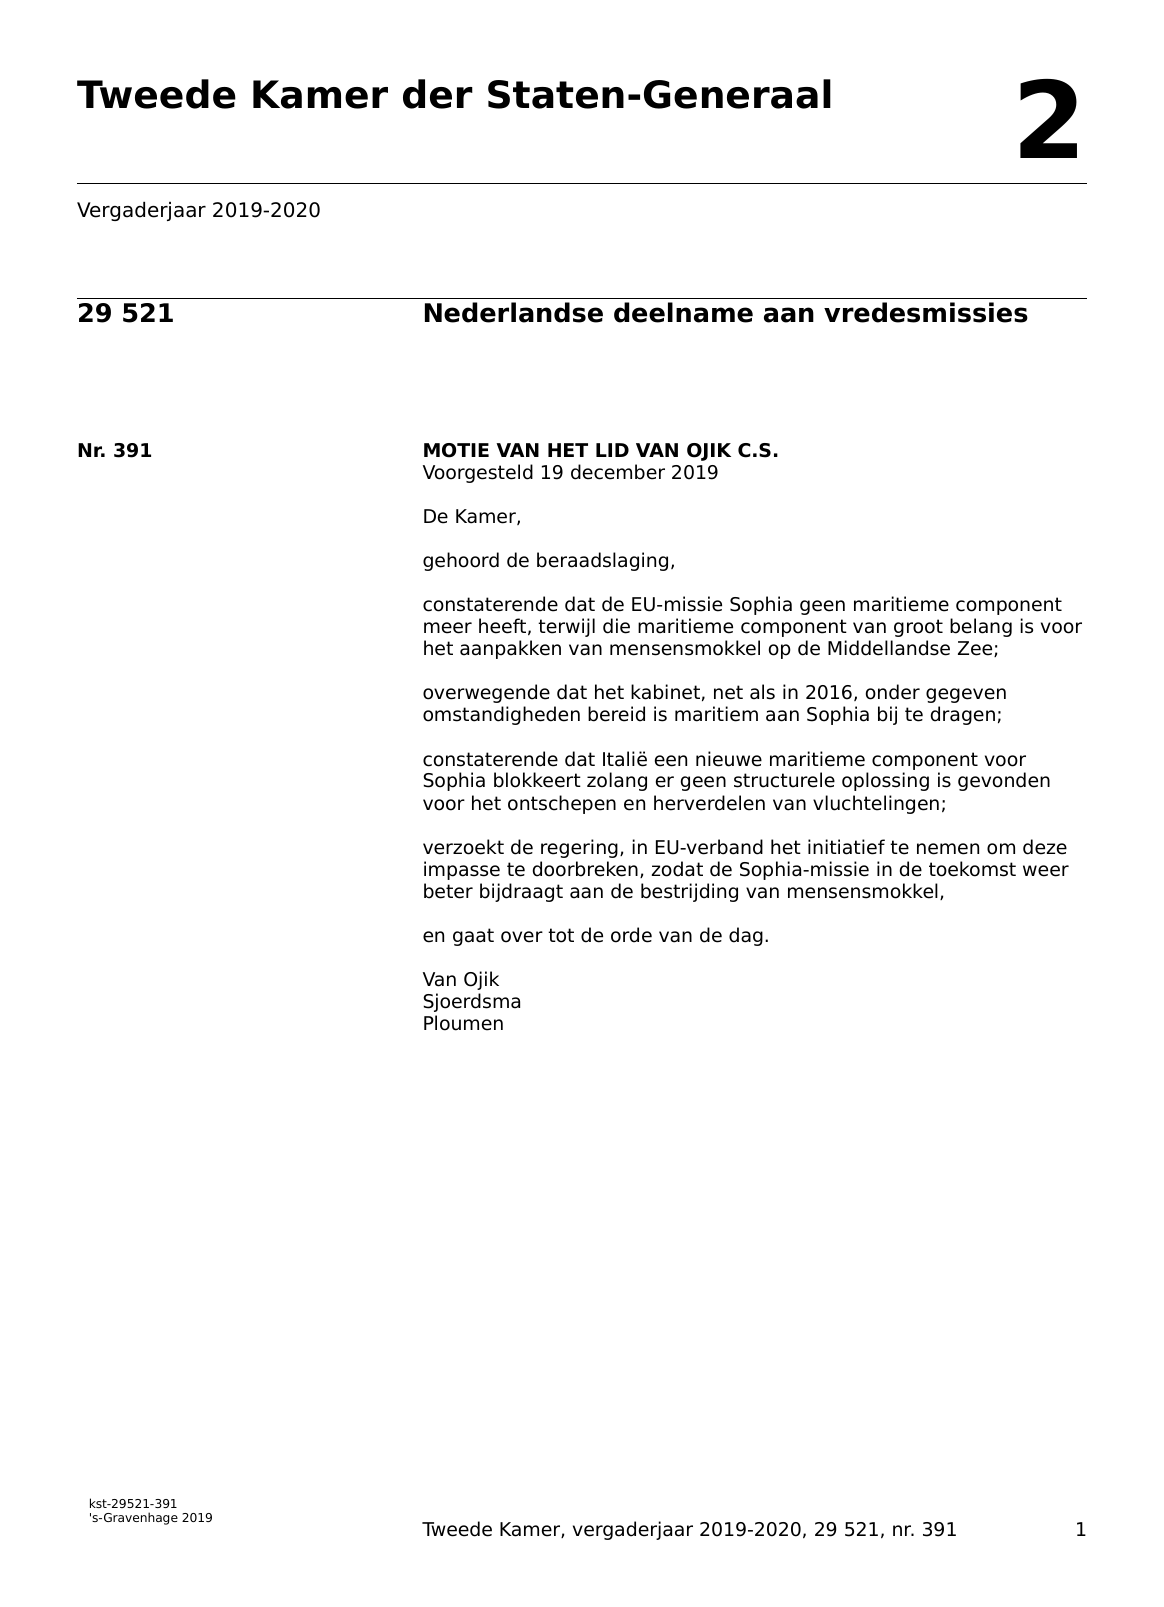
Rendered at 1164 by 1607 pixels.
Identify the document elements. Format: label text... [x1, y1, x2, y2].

table_cell Vergaderjaar 2019-2020 [77, 184, 1087, 298]
text en gaat over tot de orde van de dag. [422, 925, 1087, 947]
text constaterende dat Italië een nieuwe maritieme component voor Sophia blokkeert zolang er geen structurele oplossing is gevonden voor het ontschepen en herverdelen van vluchtelingen; [422, 748, 1087, 814]
table_header Tweede Kamer der Staten-Generaal [77, 59, 886, 183]
text Sjoerdsma [422, 991, 1087, 1013]
text verzoekt de regering, in EU-verband het initiatief te nemen om deze impasse te doorbreken, zodat de Sophia-missie in de toekomst weer beter bijdraagt aan de bestrijding van mensensmokkel, [422, 837, 1087, 902]
text overwegende dat het kabinet, net als in 2016, onder gegeven omstandigheden bereid is maritiem aan Sophia bij te dragen; [422, 682, 1087, 726]
text constaterende dat de EU-missie Sophia geen maritieme component meer heeft, terwijl die maritieme component van groot belang is voor het aanpakken van mensensmokkel op de Middellandse Zee; [422, 594, 1087, 660]
text kst-29521-391 [88, 1497, 323, 1511]
text Van Ojik [422, 969, 1087, 991]
text 's-Gravenhage 2019 [88, 1511, 323, 1525]
table_header 2 [886, 59, 1087, 183]
text Ploumen [422, 1013, 1087, 1035]
subtitle Nr. 391 MOTIE VAN HET LID VAN OJIK C.S. [77, 440, 1087, 462]
subtitle 29 521 Nederlandse deelname aan vredesmissies [77, 299, 1087, 329]
text gehoord de beraadslaging, [422, 550, 1087, 572]
text De Kamer, [422, 506, 1087, 528]
text Voorgesteld 19 december 2019 [422, 462, 1087, 484]
